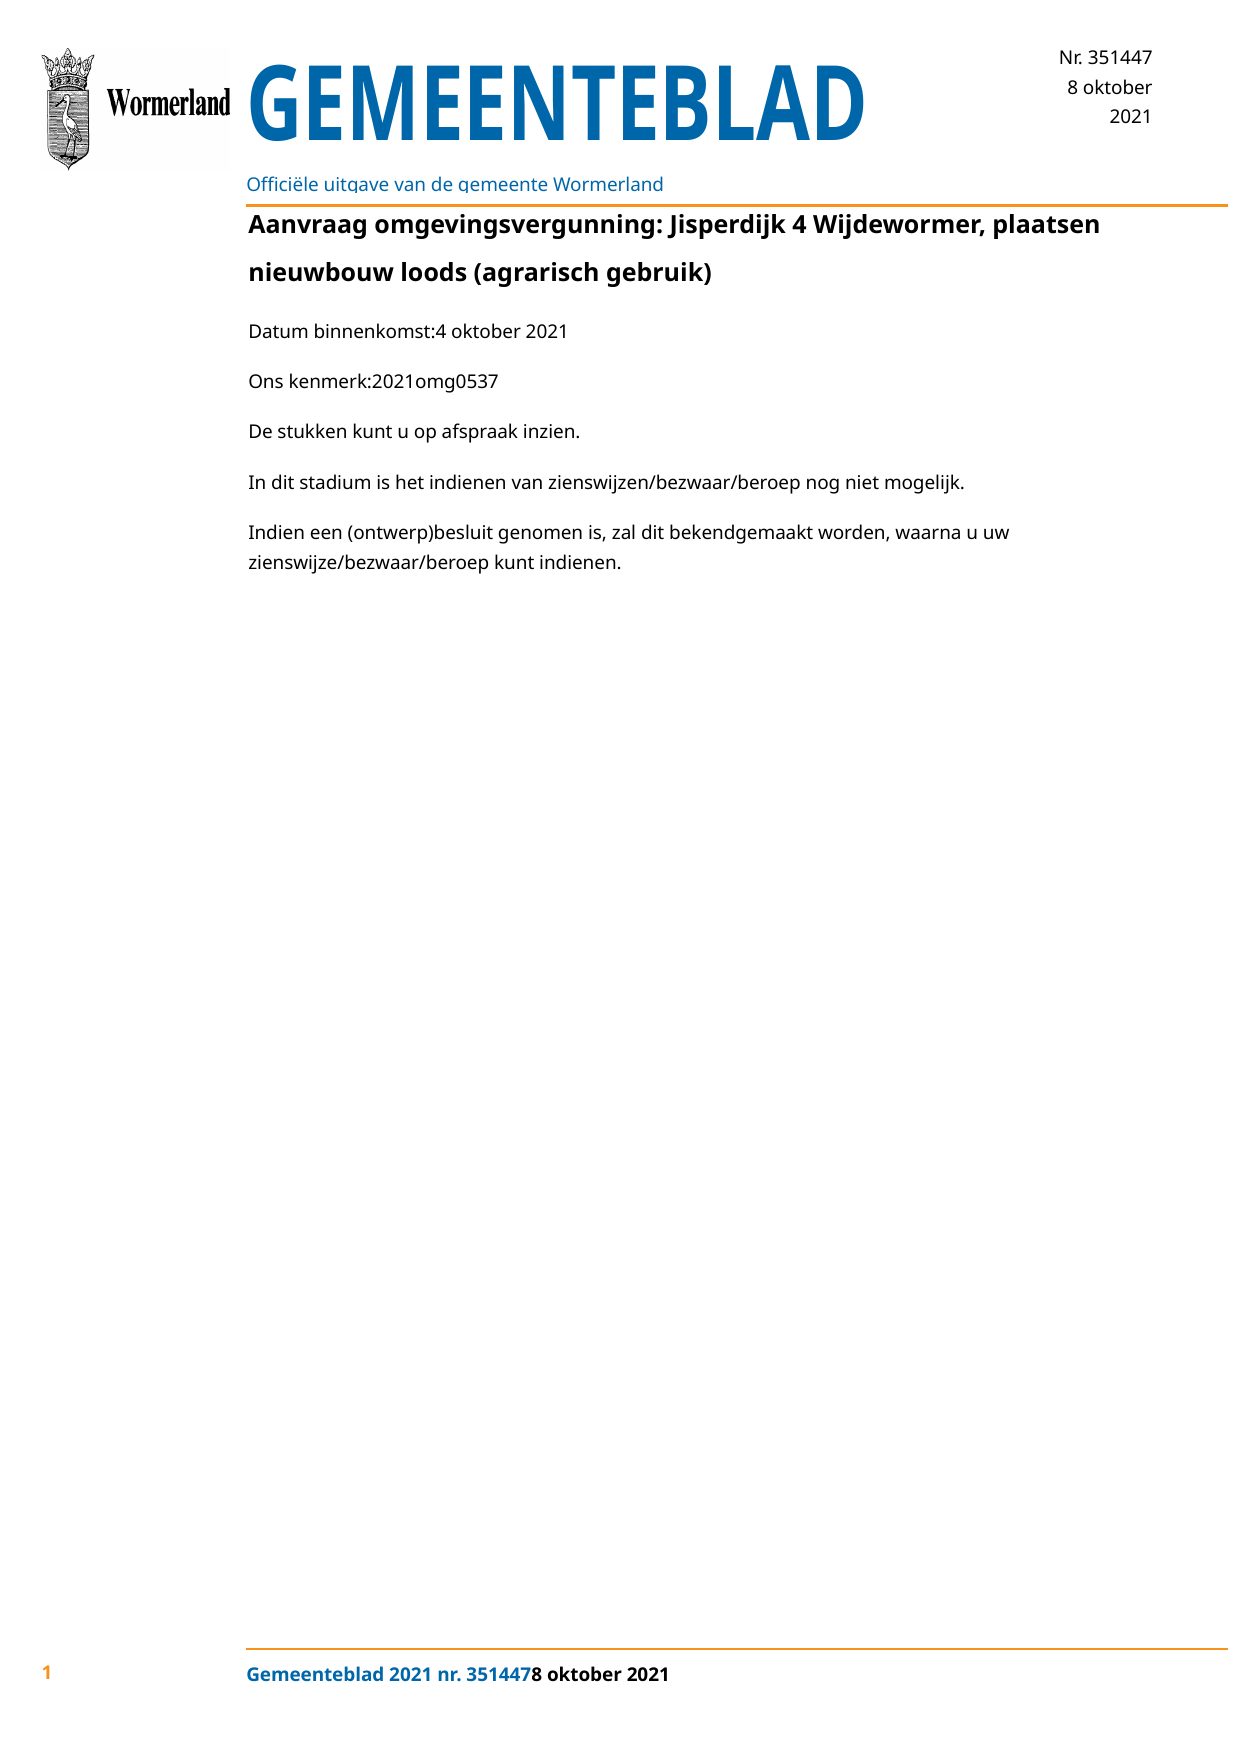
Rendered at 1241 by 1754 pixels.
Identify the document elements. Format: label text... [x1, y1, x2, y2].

text Datum binnenkomst:4 oktober 2021 [248, 318, 1152, 344]
text Indien een (ontwerp)besluit genomen is, zal dit bekendgemaakt worden, waarna u uw zienswijze/bezwaar/beroep kunt indienen. [248, 519, 1152, 575]
text Ons kenmerk:2021omg0537 [248, 368, 1152, 394]
text In dit stadium is het indienen van zienswijzen/bezwaar/beroep nog niet mogelijk. [248, 469, 1152, 495]
text Aanvraag omgevingsvergunning: Jisperdijk 4 Wijdewormer, plaatsen nieuwbouw loods (agrarisch gebruik) [248, 207, 1152, 288]
picture [41, 47, 231, 172]
text De stukken kunt u op afspraak inzien. [248, 419, 1152, 444]
